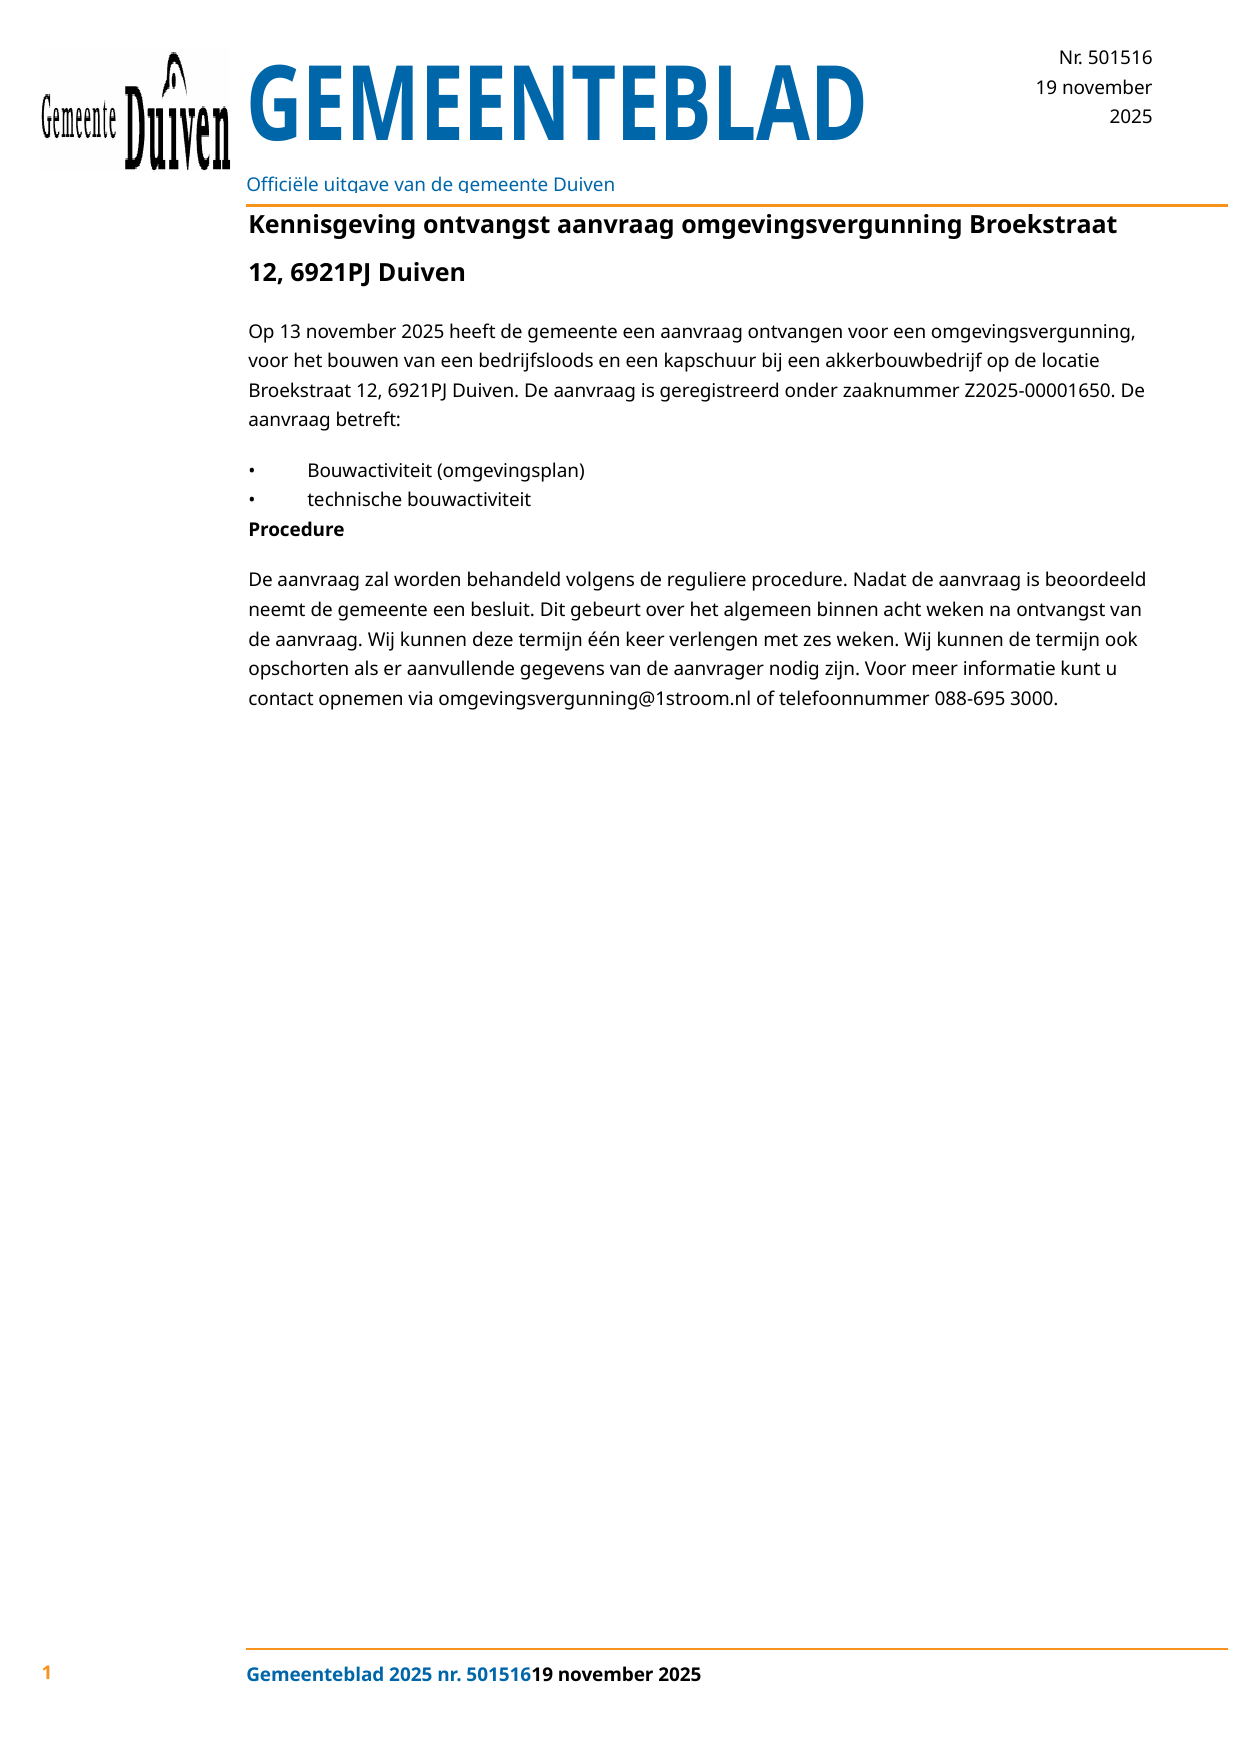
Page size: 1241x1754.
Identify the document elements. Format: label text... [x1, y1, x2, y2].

list technische bouwactiviteit [248, 487, 1152, 512]
list Bouwactiviteit (omgevingsplan) [248, 457, 1152, 483]
text Op 13 november 2025 heeft de gemeente een aanvraag ontvangen voor een omgevingsvergunning, voor het bouwen van een bedrijfsloods en een kapschuur bij een akkerbouwbedrijf op de locatie Broekstraat 12, 6921PJ Duiven. De aanvraag is geregistreerd onder zaaknummer Z2025-00001650. De aanvraag betreft: [248, 318, 1152, 432]
text De aanvraag zal worden behandeld volgens de reguliere procedure. Nadat de aanvraag is beoordeeld neemt de gemeente een besluit. Dit gebeurt over het algemeen binnen acht weken na ontvangst van de aanvraag. Wij kunnen deze termijn één keer verlengen met zes weken. Wij kunnen de termijn ook opschorten als er aanvullende gegevens van de aanvrager nodig zijn. Voor meer informatie kunt u contact opnemen via omgevingsvergunning@1stroom.nl of telefoonnummer 088-695 3000. [248, 567, 1152, 711]
picture [41, 47, 231, 172]
text Kennisgeving ontvangst aanvraag omgevingsvergunning Broekstraat 12, 6921PJ Duiven [248, 207, 1152, 288]
text Procedure [248, 516, 1152, 542]
